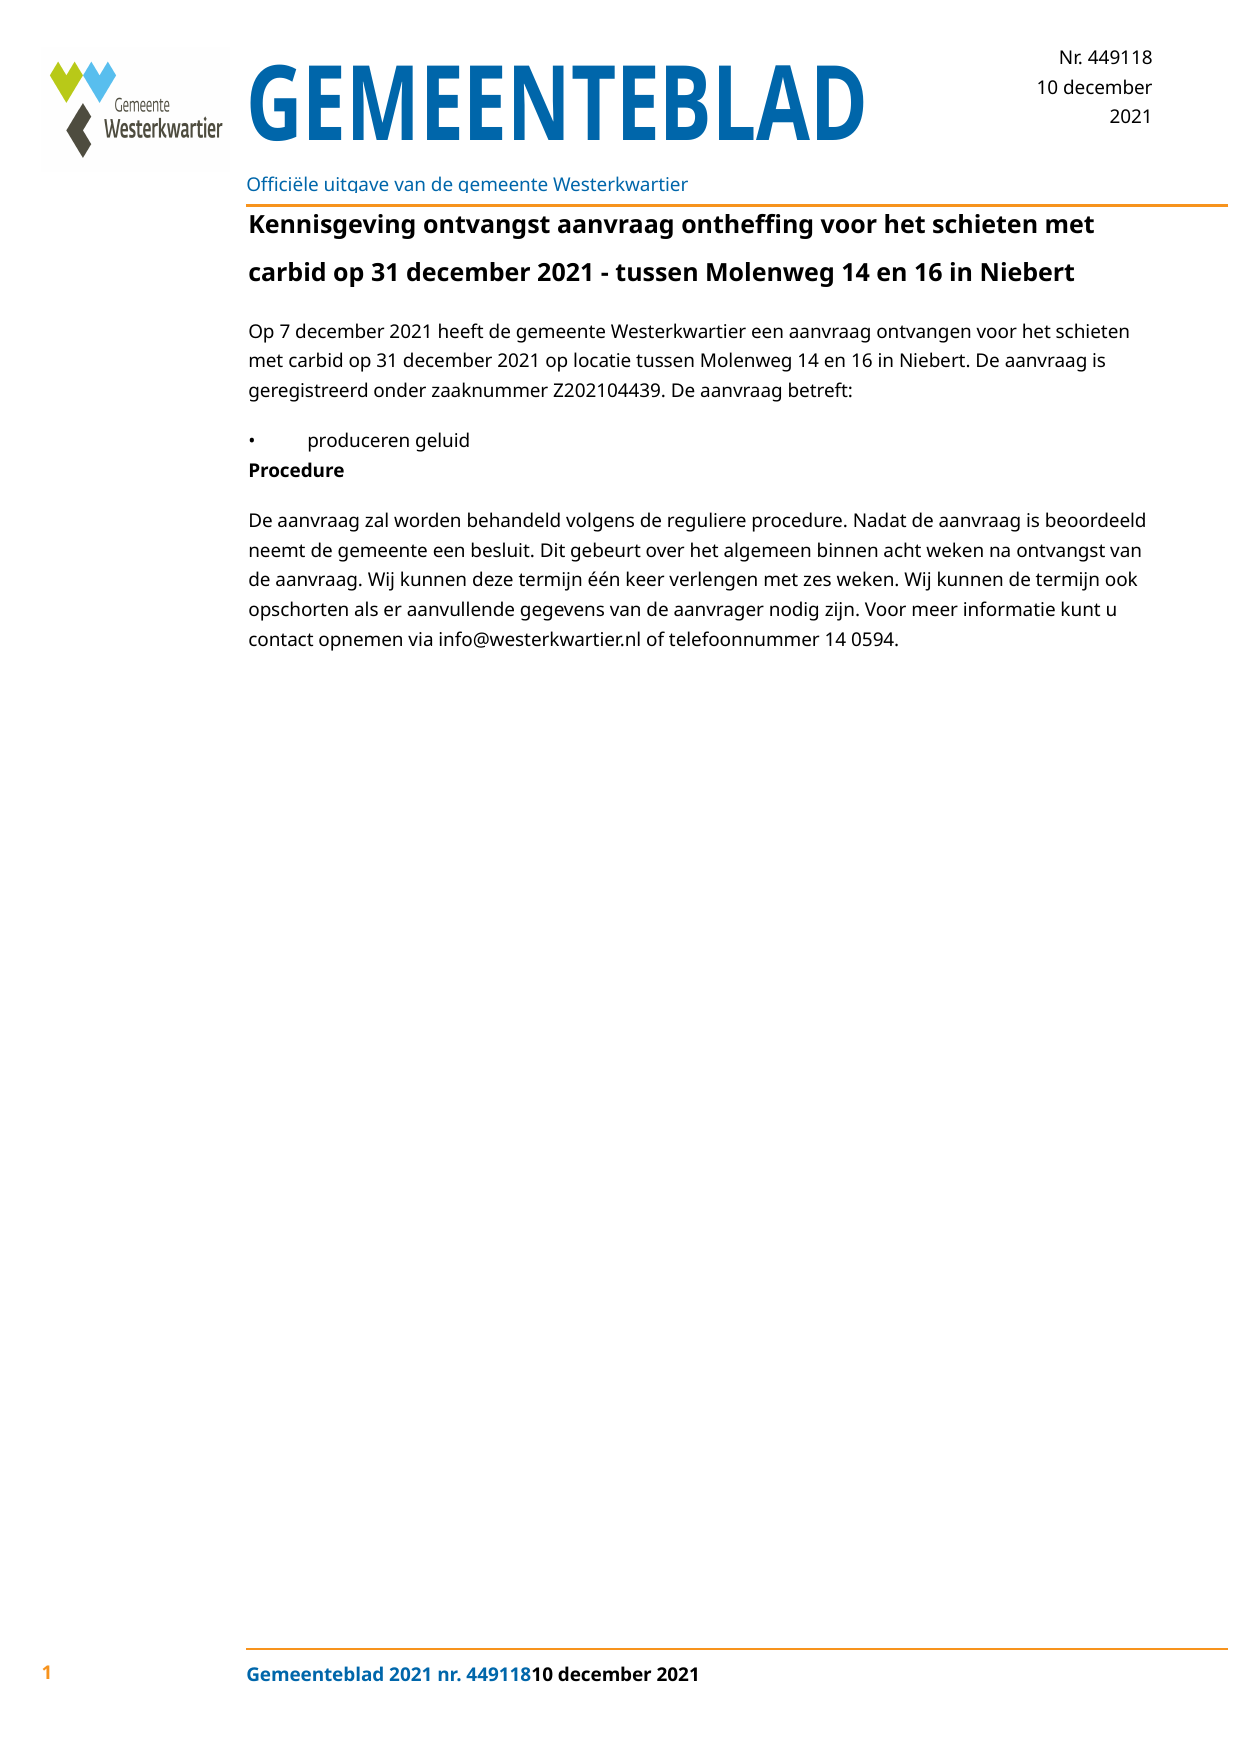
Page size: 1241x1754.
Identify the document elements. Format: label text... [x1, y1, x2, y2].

list produceren geluid [248, 427, 1152, 453]
text Procedure [248, 457, 1152, 483]
text Op 7 december 2021 heeft de gemeente Westerkwartier een aanvraag ontvangen voor het schieten met carbid op 31 december 2021 op locatie tussen Molenweg 14 en 16 in Niebert. De aanvraag is geregistreerd onder zaaknummer Z202104439. De aanvraag betreft: [248, 318, 1152, 403]
text Kennisgeving ontvangst aanvraag ontheffing voor het schieten met carbid op 31 december 2021 - tussen Molenweg 14 en 16 in Niebert [248, 207, 1152, 288]
picture [41, 47, 231, 172]
text De aanvraag zal worden behandeld volgens de reguliere procedure. Nadat de aanvraag is beoordeeld neemt de gemeente een besluit. Dit gebeurt over het algemeen binnen acht weken na ontvangst van de aanvraag. Wij kunnen deze termijn één keer verlengen met zes weken. Wij kunnen de termijn ook opschorten als er aanvullende gegevens van de aanvrager nodig zijn. Voor meer informatie kunt u contact opnemen via info@westerkwartier.nl of telefoonnummer 14 0594. [248, 507, 1152, 652]
